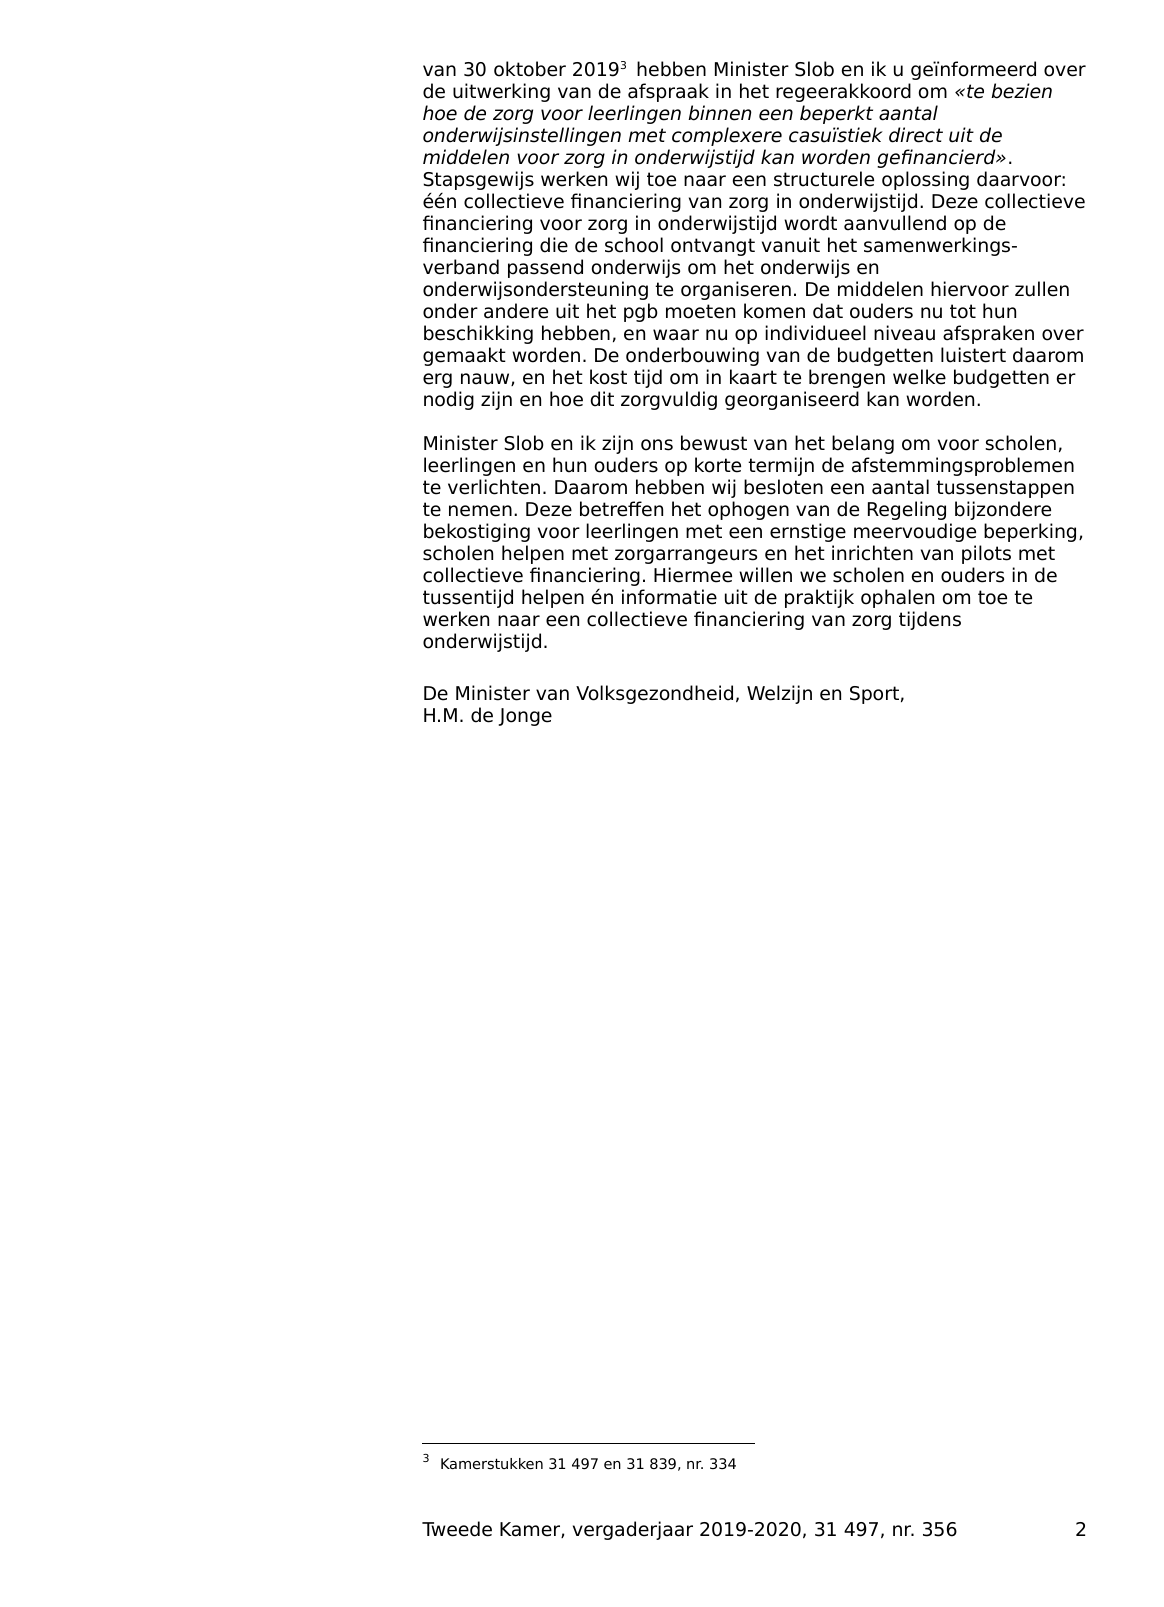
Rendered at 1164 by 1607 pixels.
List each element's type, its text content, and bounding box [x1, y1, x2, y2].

text Minister Slob en ik zijn ons bewust van het belang om voor scholen, leerlingen en hun ouders op korte termijn de afstemmingsproblemen te verlichten. Daarom hebben wij besloten een aantal tussenstappen te nemen. Deze betreffen het ophogen van de Regeling bijzondere bekostiging voor leerlingen met een ernstige meervoudige beperking, scholen helpen met zorgarrangeurs en het inrichten van pilots met collectieve financiering. Hiermee willen we scholen en ouders in de tussentijd helpen én informatie uit de praktijk ophalen om toe te werken naar een collectieve financiering van zorg tijdens onderwijstijd. [422, 433, 1087, 653]
text van 30 oktober 2019 hebben Minister Slob en ik u geïnformeerd over de uitwerking van de afspraak in het regeerakkoord om «te bezien hoe de zorg voor leerlingen binnen een beperkt aantal onderwijsinstellingen met complexere casuïstiek direct uit de middelen voor zorg in onderwijstijd kan worden gefinancierd». Stapsgewijs werken wij toe naar een structurele oplossing daarvoor: één collectieve financiering van zorg in onderwijstijd. Deze collectieve financiering voor zorg in onderwijstijd wordt aanvullend op de financiering die de school ontvangt vanuit het samenwerkings-verband passend onderwijs om het onderwijs en onderwijsondersteuning te organiseren. De middelen hiervoor zullen onder andere uit het pgb moeten komen dat ouders nu tot hun beschikking hebben, en waar nu op individueel niveau afspraken over gemaakt worden. De onderbouwing van de budgetten luistert daarom erg nauw, en het kost tijd om in kaart te brengen welke budgetten er nodig zijn en hoe dit zorgvuldig georganiseerd kan worden. [422, 59, 1087, 411]
text De Minister van Volksgezondheid, Welzijn en Sport, H.M. de Jonge [422, 683, 1087, 727]
text Kamerstukken 31 497 en 31 839, nr. 334 [422, 1452, 1087, 1474]
